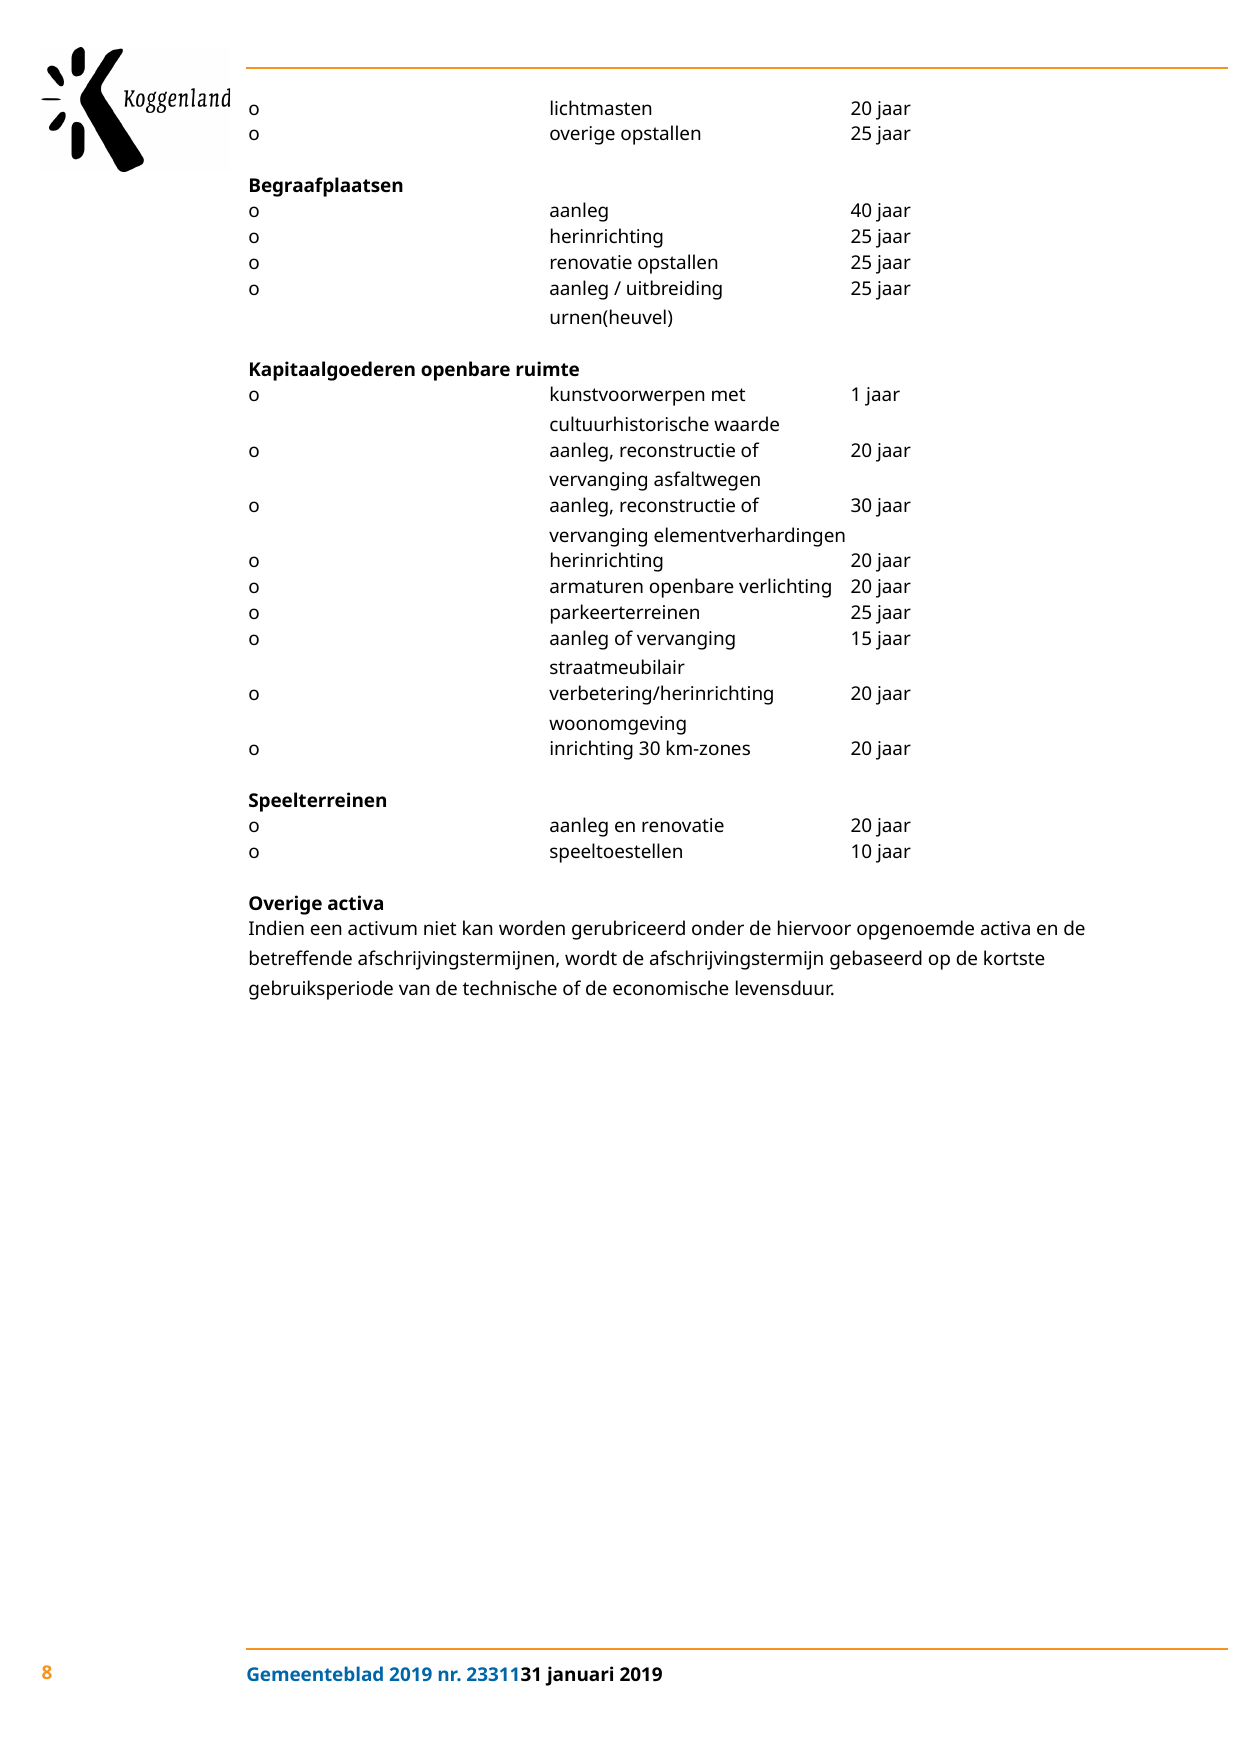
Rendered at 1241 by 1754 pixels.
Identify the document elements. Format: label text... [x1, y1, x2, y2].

table_cell 1 jaar [850, 382, 1152, 437]
table_cell [549, 864, 850, 890]
table_cell 20 jaar [850, 573, 1152, 599]
table_cell o [248, 224, 549, 249]
table_cell speeltoestellen [549, 838, 850, 864]
table_cell aanleg en renovatie [549, 813, 850, 838]
table_cell armaturen openbare verlichting [549, 573, 850, 599]
table_cell [850, 356, 1152, 382]
table_cell herinrichting [549, 548, 850, 573]
table_cell [850, 761, 1152, 787]
table_cell o [248, 838, 549, 864]
table_cell 20 jaar [850, 548, 1152, 573]
table_cell o [248, 492, 549, 548]
table_cell aanleg, reconstructie of vervanging elementverhardingen [549, 492, 850, 548]
table_cell [248, 864, 549, 890]
table_cell Indien een activum niet kan worden gerubriceerd onder de hiervoor opgenoemde activa en de betreffende afschrijvingstermijnen, wordt de afschrijvingstermijn gebaseerd op de kortste gebruiksperiode van de technische of de economische levensduur. [248, 916, 1152, 1000]
table_cell 25 jaar [850, 599, 1152, 625]
table_cell aanleg, reconstructie of vervanging asfaltwegen [549, 437, 850, 492]
table_cell [549, 146, 850, 172]
table_cell [248, 330, 549, 356]
table_cell [850, 146, 1152, 172]
table_cell o [248, 625, 549, 680]
table_cell 15 jaar [850, 625, 1152, 680]
table_cell parkeerterreinen [549, 599, 850, 625]
table_cell o [248, 249, 549, 275]
table_cell 30 jaar [850, 492, 1152, 548]
table_cell [248, 146, 549, 172]
table_cell 25 jaar [850, 224, 1152, 249]
table_cell renovatie opstallen [549, 249, 850, 275]
table_cell 20 jaar [850, 95, 1152, 121]
table_cell [850, 864, 1152, 890]
table_cell [850, 172, 1152, 198]
table_cell o [248, 813, 549, 838]
table_cell overige opstallen [549, 121, 850, 146]
table_cell 25 jaar [850, 275, 1152, 330]
table_cell 10 jaar [850, 838, 1152, 864]
table_cell o [248, 382, 549, 437]
table_cell Kapitaalgoederen openbare ruimte [248, 356, 850, 382]
table_cell aanleg of vervanging straatmeubilair [549, 625, 850, 680]
table_cell Begraafplaatsen [248, 172, 850, 198]
table_cell o [248, 735, 549, 761]
table_cell o [248, 680, 549, 735]
table_cell [248, 761, 549, 787]
table_cell 20 jaar [850, 735, 1152, 761]
table_cell 25 jaar [850, 249, 1152, 275]
table_cell kunstvoorwerpen met cultuurhistorische waarde [549, 382, 850, 437]
table_cell 20 jaar [850, 813, 1152, 838]
table_cell Speelterreinen [248, 787, 850, 813]
table_cell [850, 890, 1152, 916]
table_cell [850, 787, 1152, 813]
table_cell o [248, 198, 549, 223]
table_cell o [248, 599, 549, 625]
table_cell o [248, 437, 549, 492]
table_cell o [248, 548, 549, 573]
table_cell [850, 330, 1152, 356]
table_cell [549, 761, 850, 787]
table_cell o [248, 573, 549, 599]
table_cell herinrichting [549, 224, 850, 249]
table_cell 20 jaar [850, 437, 1152, 492]
table_cell lichtmasten [549, 95, 850, 121]
table_cell verbetering/herinrichting woonomgeving [549, 680, 850, 735]
table_cell 25 jaar [850, 121, 1152, 146]
table_cell o [248, 121, 549, 146]
table_cell aanleg / uitbreiding urnen(heuvel) [549, 275, 850, 330]
picture [41, 47, 231, 172]
table_cell o [248, 95, 549, 121]
table_cell Overige activa [248, 890, 850, 916]
table_cell [549, 330, 850, 356]
table_cell aanleg [549, 198, 850, 223]
table_cell 20 jaar [850, 680, 1152, 735]
table_cell o [248, 275, 549, 330]
table_cell 40 jaar [850, 198, 1152, 223]
table_cell inrichting 30 km-zones [549, 735, 850, 761]
